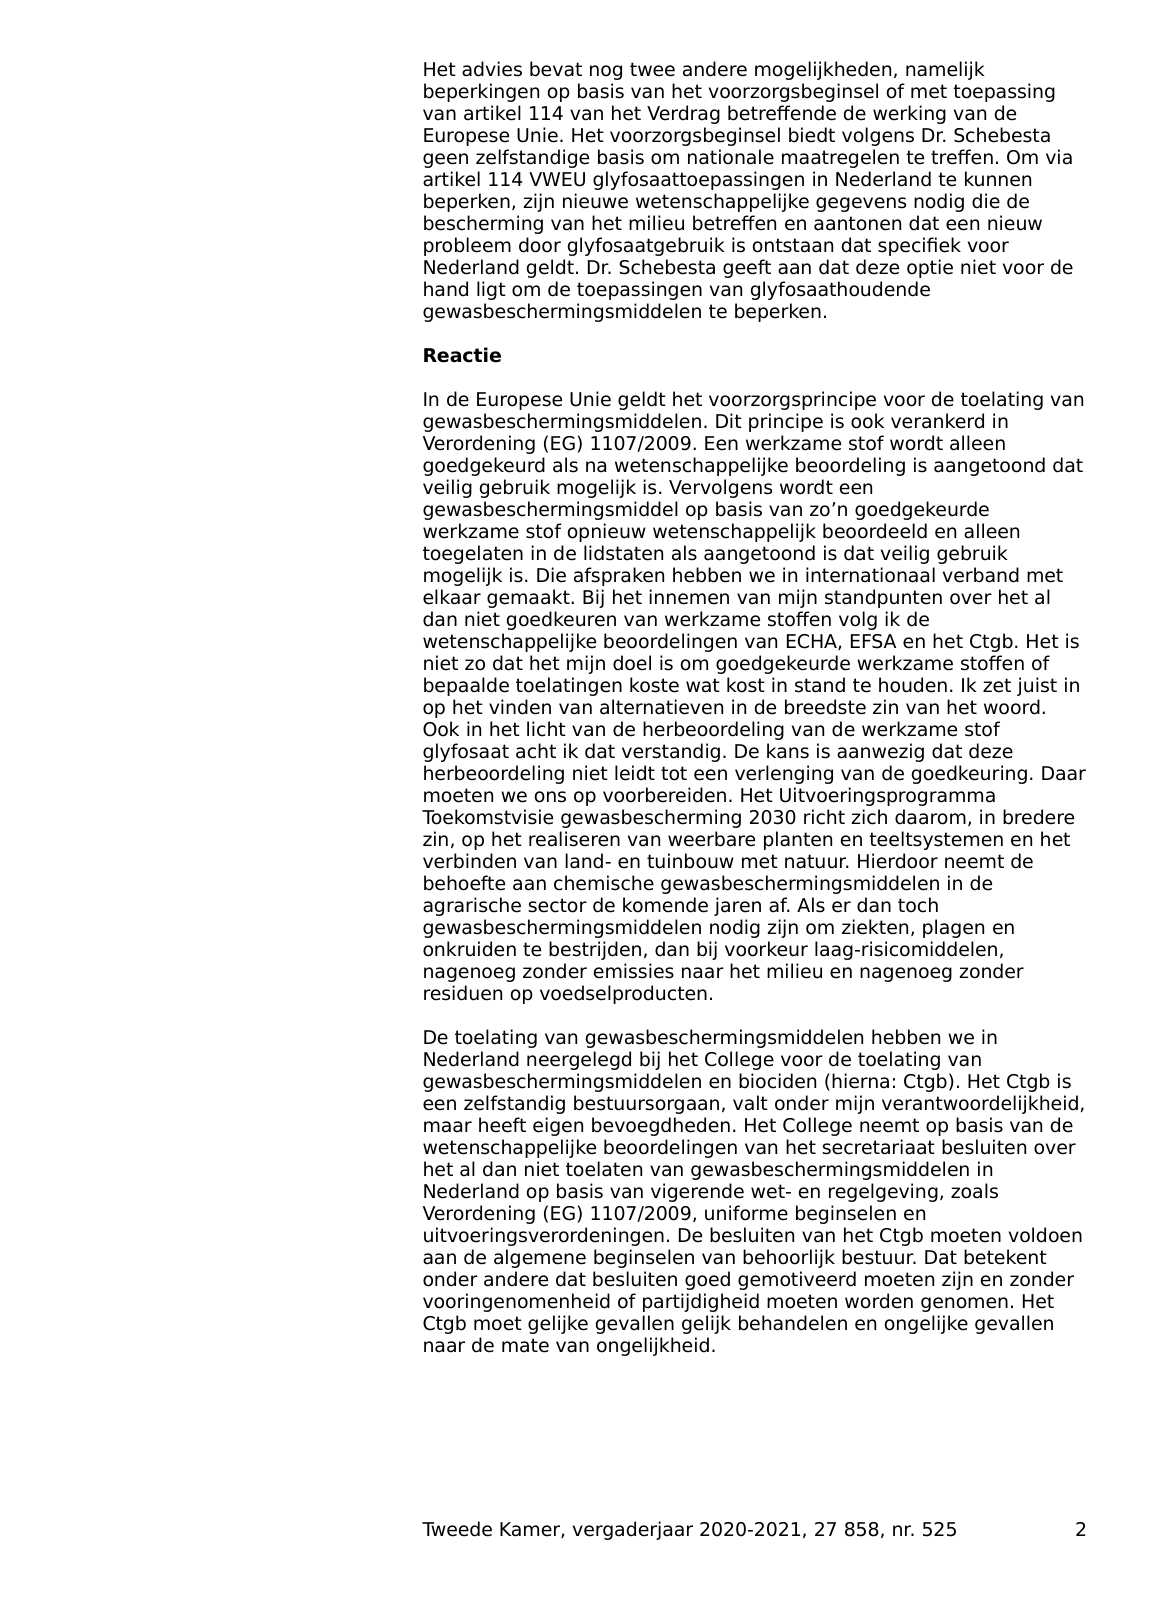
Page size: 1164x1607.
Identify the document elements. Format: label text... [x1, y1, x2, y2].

subtitle Reactie [422, 345, 1087, 367]
text De toelating van gewasbeschermingsmiddelen hebben we in Nederland neergelegd bij het College voor de toelating van gewasbeschermingsmiddelen en biociden (hierna: Ctgb). Het Ctgb is een zelfstandig bestuursorgaan, valt onder mijn verantwoordelijkheid, maar heeft eigen bevoegdheden. Het College neemt op basis van de wetenschappelijke beoordelingen van het secretariaat besluiten over het al dan niet toelaten van gewasbeschermingsmiddelen in Nederland op basis van vigerende wet- en regelgeving, zoals Verordening (EG) 1107/2009, uniforme beginselen en uitvoeringsverordeningen. De besluiten van het Ctgb moeten voldoen aan de algemene beginselen van behoorlijk bestuur. Dat betekent onder andere dat besluiten goed gemotiveerd moeten zijn en zonder vooringenomenheid of partijdigheid moeten worden genomen. Het Ctgb moet gelijke gevallen gelijk behandelen en ongelijke gevallen naar de mate van ongelijkheid. [422, 1027, 1087, 1356]
text Het advies bevat nog twee andere mogelijkheden, namelijk beperkingen op basis van het voorzorgsbeginsel of met toepassing van artikel 114 van het Verdrag betreffende de werking van de Europese Unie. Het voorzorgsbeginsel biedt volgens Dr. Schebesta geen zelfstandige basis om nationale maatregelen te treffen. Om via artikel 114 VWEU glyfosaattoepassingen in Nederland te kunnen beperken, zijn nieuwe wetenschappelijke gegevens nodig die de bescherming van het milieu betreffen en aantonen dat een nieuw probleem door glyfosaatgebruik is ontstaan dat specifiek voor Nederland geldt. Dr. Schebesta geeft aan dat deze optie niet voor de hand ligt om de toepassingen van glyfosaathoudende gewasbeschermingsmiddelen te beperken. [422, 59, 1087, 323]
text In de Europese Unie geldt het voorzorgsprincipe voor de toelating van gewasbeschermingsmiddelen. Dit principe is ook verankerd in Verordening (EG) 1107/2009. Een werkzame stof wordt alleen goedgekeurd als na wetenschappelijke beoordeling is aangetoond dat veilig gebruik mogelijk is. Vervolgens wordt een gewasbeschermingsmiddel op basis van zo’n goedgekeurde werkzame stof opnieuw wetenschappelijk beoordeeld en alleen toegelaten in de lidstaten als aangetoond is dat veilig gebruik mogelijk is. Die afspraken hebben we in internationaal verband met elkaar gemaakt. Bij het innemen van mijn standpunten over het al dan niet goedkeuren van werkzame stoffen volg ik de wetenschappelijke beoordelingen van ECHA, EFSA en het Ctgb. Het is niet zo dat het mijn doel is om goedgekeurde werkzame stoffen of bepaalde toelatingen koste wat kost in stand te houden. Ik zet juist in op het vinden van alternatieven in de breedste zin van het woord. Ook in het licht van de herbeoordeling van de werkzame stof glyfosaat acht ik dat verstandig. De kans is aanwezig dat deze herbeoordeling niet leidt tot een verlenging van de goedkeuring. Daar moeten we ons op voorbereiden. Het Uitvoeringsprogramma Toekomstvisie gewasbescherming 2030 richt zich daarom, in bredere zin, op het realiseren van weerbare planten en teeltsystemen en het verbinden van land- en tuinbouw met natuur. Hierdoor neemt de behoefte aan chemische gewasbeschermingsmiddelen in de agrarische sector de komende jaren af. Als er dan toch gewasbeschermingsmiddelen nodig zijn om ziekten, plagen en onkruiden te bestrijden, dan bij voorkeur laag-risicomiddelen, nagenoeg zonder emissies naar het milieu en nagenoeg zonder residuen op voedselproducten. [422, 389, 1087, 1004]
